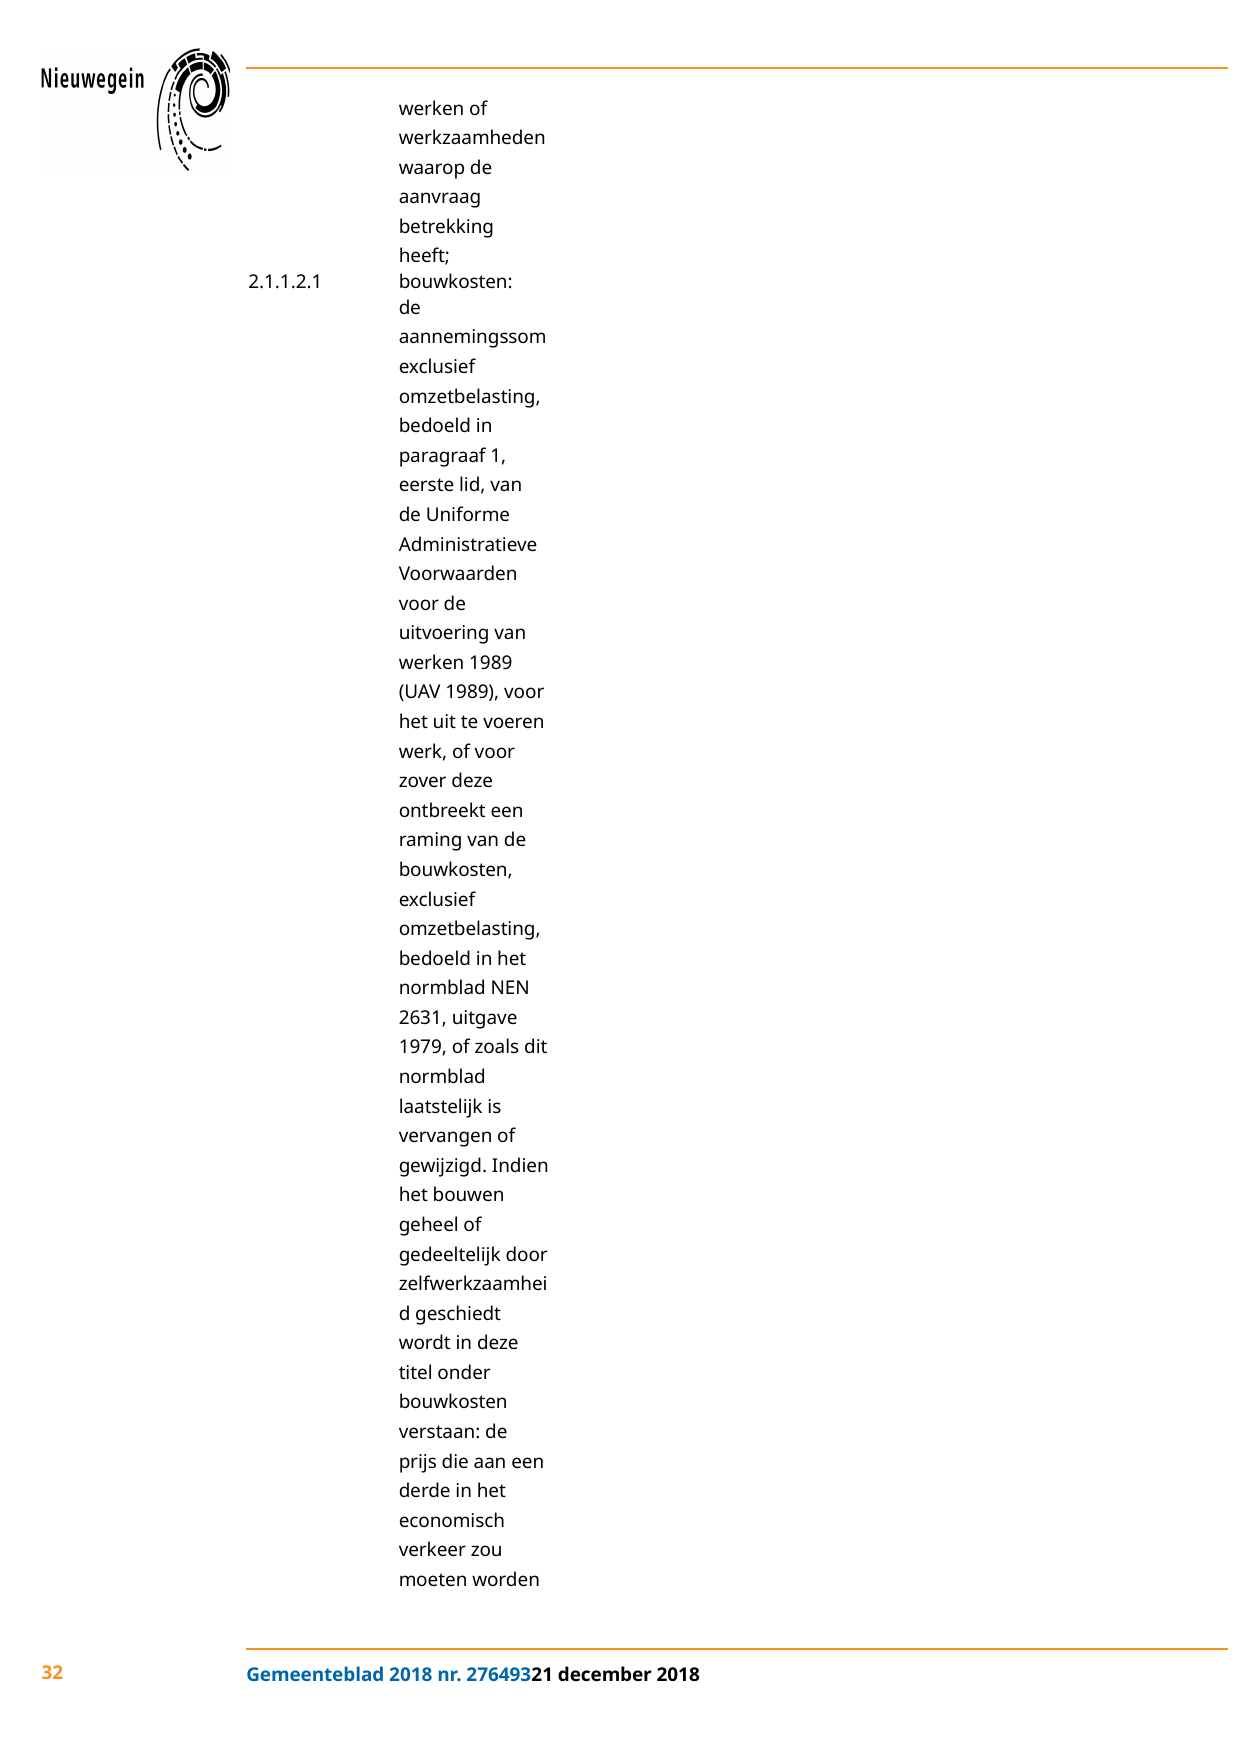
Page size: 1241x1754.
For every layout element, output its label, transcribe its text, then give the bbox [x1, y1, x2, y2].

table_cell werken of werkzaamheden waarop de aanvraag betrekking heeft; [399, 95, 549, 268]
table_cell [549, 269, 700, 294]
table_cell [549, 95, 700, 268]
table_cell [248, 95, 398, 268]
picture [41, 47, 231, 172]
table_cell 2.1.1.2.1 [248, 269, 398, 294]
table_cell de aannemingssom exclusief omzetbelasting, bedoeld in paragraaf 1, eerste lid, van de Uniforme Administratieve Voorwaarden voor de uitvoering van werken 1989 (UAV 1989), voor het uit te voeren werk, of voor zover deze ontbreekt een raming van de bouwkosten, exclusief omzetbelasting, bedoeld in het normblad NEN 2631, uitgave 1979, of zoals dit normblad laatstelijk is vervangen of gewijzigd. Indien het bouwen geheel of gedeeltelijk door zelfwerkzaamheid geschiedt wordt in deze titel onder bouwkosten verstaan: de prijs die aan een derde in het economisch verkeer zou moeten worden [399, 294, 549, 1592]
table_cell [248, 294, 398, 1592]
table_cell bouwkosten: [399, 269, 549, 294]
table_cell [549, 294, 700, 1592]
